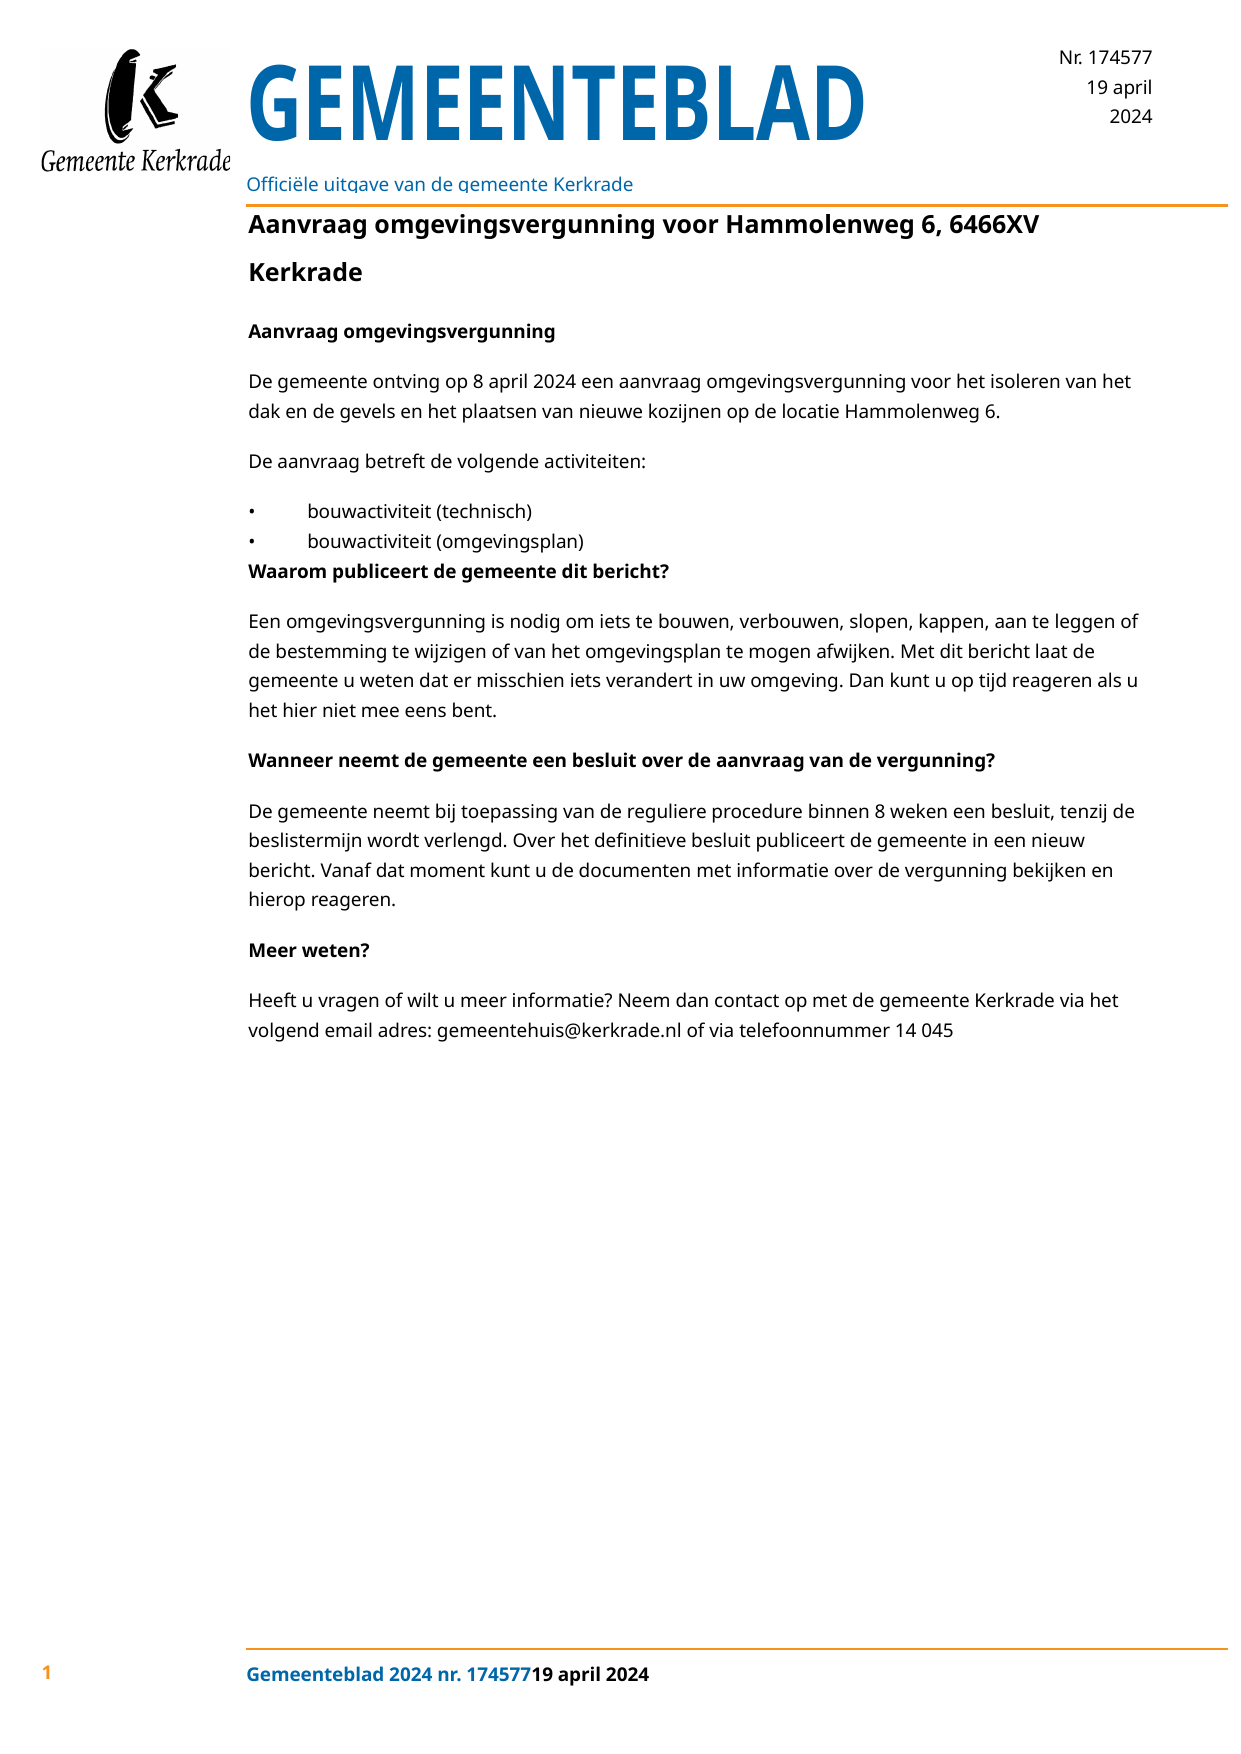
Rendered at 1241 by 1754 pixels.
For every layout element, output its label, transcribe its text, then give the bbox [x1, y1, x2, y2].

text Wanneer neemt de gemeente een besluit over de aanvraag van de vergunning? [248, 747, 1152, 773]
text De gemeente ontving op 8 april 2024 een aanvraag omgevingsvergunning voor het isoleren van het dak en de gevels en het plaatsen van nieuwe kozijnen op de locatie Hammolenweg 6. [248, 368, 1152, 424]
picture [41, 47, 231, 172]
list bouwactiviteit (omgevingsplan) [248, 528, 1152, 554]
text Aanvraag omgevingsvergunning [248, 318, 1152, 344]
text De gemeente neemt bij toepassing van de reguliere procedure binnen 8 weken een besluit, tenzij de beslistermijn wordt verlengd. Over het definitieve besluit publiceert de gemeente in een nieuw bericht. Vanaf dat moment kunt u de documenten met informatie over de vergunning bekijken en hierop reageren. [248, 798, 1152, 912]
text Waarom publiceert de gemeente dit bericht? [248, 558, 1152, 584]
text Meer weten? [248, 937, 1152, 963]
text Heeft u vragen of wilt u meer informatie? Neem dan contact op met de gemeente Kerkrade via het volgend email adres: gemeentehuis@kerkrade.nl of via telefoonnummer 14 045 [248, 987, 1152, 1043]
list bouwactiviteit (technisch) [248, 499, 1152, 524]
text De aanvraag betreft de volgende activiteiten: [248, 448, 1152, 474]
text Een omgevingsvergunning is nodig om iets te bouwen, verbouwen, slopen, kappen, aan te leggen of de bestemming te wijzigen of van het omgevingsplan te mogen afwijken. Met dit bericht laat de gemeente u weten dat er misschien iets verandert in uw omgeving. Dan kunt u op tijd reageren als u het hier niet mee eens bent. [248, 608, 1152, 723]
text Aanvraag omgevingsvergunning voor Hammolenweg 6, 6466XV Kerkrade [248, 207, 1152, 288]
